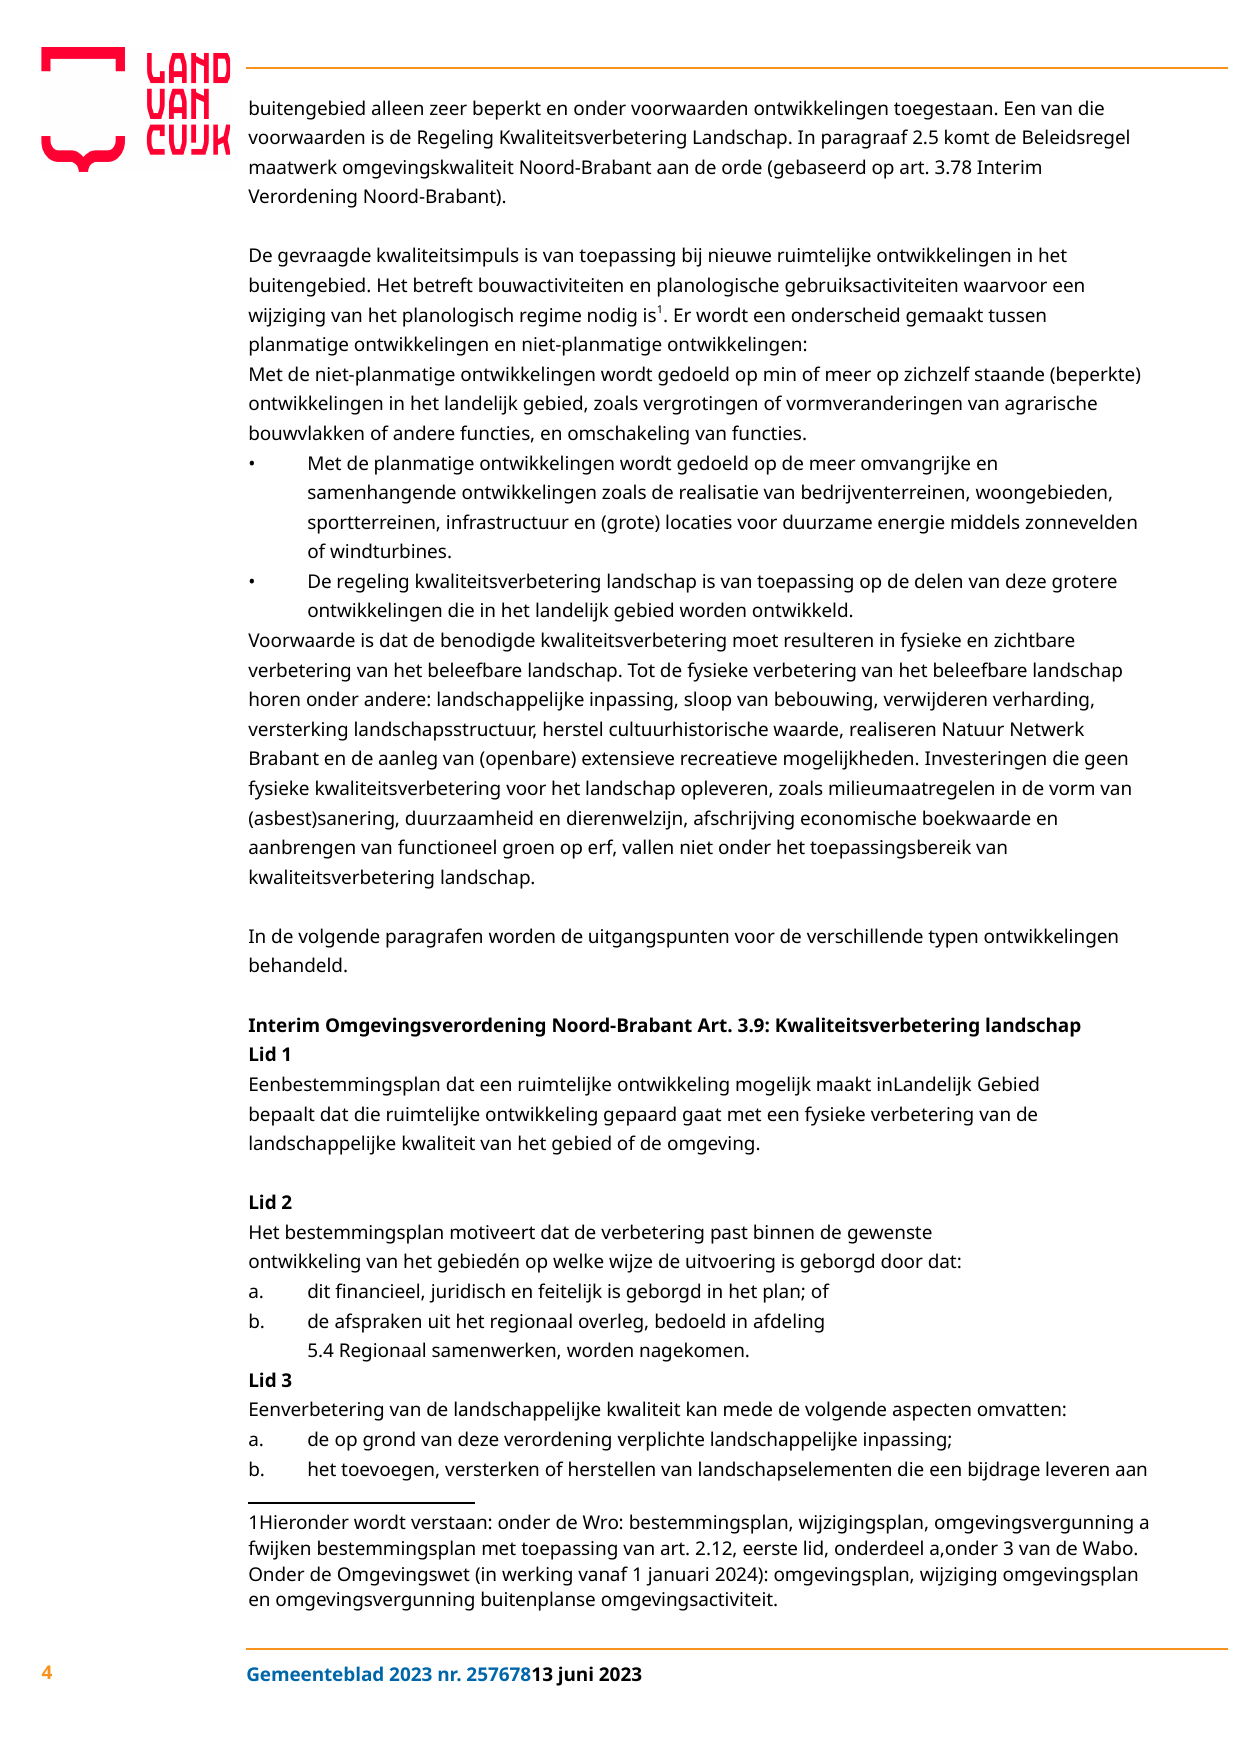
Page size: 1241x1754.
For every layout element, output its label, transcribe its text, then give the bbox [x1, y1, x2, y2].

text Hieronder wordt verstaan: onder de Wro: bestemmingsplan, wijzigingsplan, omgevingsvergunning afwijken bestemmingsplan met toepassing van art. 2.12, eerste lid, onderdeel a,onder 3 van de Wabo. [248, 1509, 1152, 1561]
text Onder de Omgevingswet (in werking vanaf 1 januari 2024): omgevingsplan, wijziging omgevingsplan en omgevingsvergunning buitenplanse omgevingsactiviteit. [248, 1561, 1152, 1612]
text In de volgende paragrafen worden de uitgangspunten voor de verschillende typen ontwikkelingen behandeld. [248, 923, 1152, 978]
table_header Interim Omgevingsverordening Noord-Brabant Art. 3.9: Kwaliteitsverbetering landschap Lid 1 Eenbestemmingsplan dat een ruimtelijke ontwikkeling mogelijk maakt inLandelijk Gebied bepaalt dat die ruimtelijke ontwikkeling gepaard gaat met een fysieke verbetering van de landschappelijke kwaliteit van het gebied of de omgeving. Lid 2 Het bestemmingsplan motiveert dat de verbetering past binnen de gewenste ontwikkeling van het gebiedén op welke wijze de uitvoering is geborgd door dat: dit financieel, juridisch en feitelijk is geborgd in het plan; of de afspraken uit het regionaal overleg, bedoeld in afdeling 5.4 Regionaal samenwerken, worden nagekomen. Lid 3 Eenverbetering van de landschappelijke kwaliteit kan mede de volgende aspecten omvatten: de op grond van deze verordening verplichte landschappelijke inpassing; het toevoegen, versterken of herstellen van landschapselementen die een bijdrage leveren aan [248, 1012, 1152, 1481]
list Met de planmatige ontwikkelingen wordt gedoeld op de meer omvangrijke en samenhangende ontwikkelingen zoals de realisatie van bedrijventerreinen, woongebieden, sportterreinen, infrastructuur en (grote) locaties voor duurzame energie middels zonnevelden of windturbines. [248, 450, 1152, 564]
text Voorwaarde is dat de benodigde kwaliteitsverbetering moet resulteren in fysieke en zichtbare verbetering van het beleefbare landschap. Tot de fysieke verbetering van het beleefbare landschap horen onder andere: landschappelijke inpassing, sloop van bebouwing, verwijderen verharding, versterking landschapsstructuur, herstel cultuurhistorische waarde, realiseren Natuur Netwerk Brabant en de aanleg van (openbare) extensieve recreatieve mogelijkheden. Investeringen die geen fysieke kwaliteitsverbetering voor het landschap opleveren, zoals milieumaatregelen in de vorm van (asbest)sanering, duurzaamheid en dierenwelzijn, afschrijving economische boekwaarde en aanbrengen van functioneel groen op erf, vallen niet onder het toepassingsbereik van kwaliteitsverbetering landschap. [248, 627, 1152, 890]
text Met de niet-planmatige ontwikkelingen wordt gedoeld op min of meer op zichzelf staande (beperkte) ontwikkelingen in het landelijk gebied, zoals vergrotingen of vormveranderingen van agrarische bouwvlakken of andere functies, en omschakeling van functies. [248, 361, 1152, 446]
text buitengebied alleen zeer beperkt en onder voorwaarden ontwikkelingen toegestaan. Een van die voorwaarden is de Regeling Kwaliteitsverbetering Landschap. In paragraaf 2.5 komt de Beleidsregel maatwerk omgevingskwaliteit Noord-Brabant aan de orde (gebaseerd op art. 3.78 Interim Verordening Noord-Brabant). [248, 95, 1152, 209]
list De regeling kwaliteitsverbetering landschap is van toepassing op de delen van deze grotere ontwikkelingen die in het landelijk gebied worden ontwikkeld. [248, 568, 1152, 623]
text De gevraagde kwaliteitsimpuls is van toepassing bij nieuwe ruimtelijke ontwikkelingen in het buitengebied. Het betreft bouwactiviteiten en planologische gebruiksactiviteiten waarvoor een wijziging van het planologisch regime nodig is. Er wordt een onderscheid gemaakt tussen planmatige ontwikkelingen en niet-planmatige ontwikkelingen: [248, 243, 1152, 357]
picture [41, 47, 231, 172]
